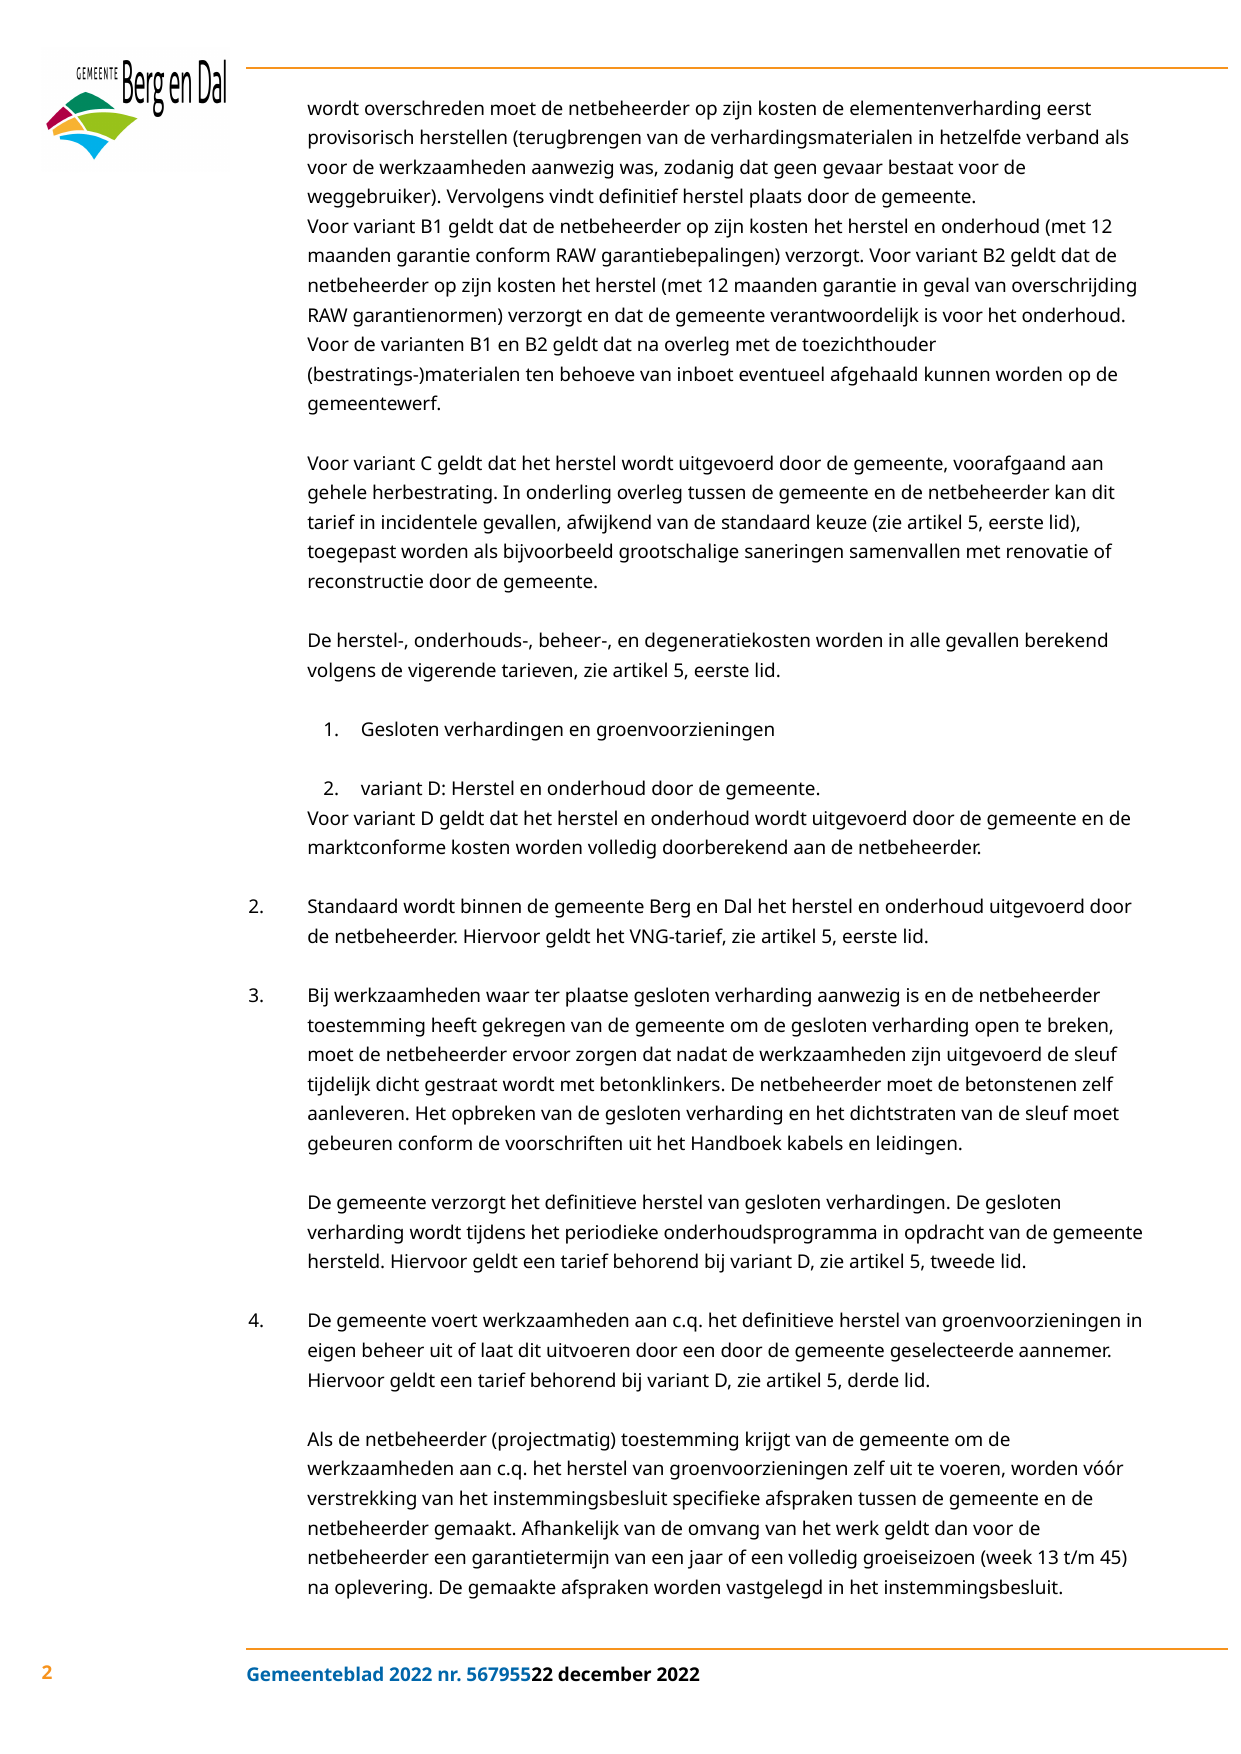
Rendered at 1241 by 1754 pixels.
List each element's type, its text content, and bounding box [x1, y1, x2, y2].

list Voor variant D geldt dat het herstel en onderhoud wordt uitgevoerd door de gemeente en de marktconforme kosten worden volledig doorberekend aan de netbeheerder. [248, 805, 1152, 860]
list wordt overschreden moet de netbeheerder op zijn kosten de elementenverharding eerst provisorisch herstellen (terugbrengen van de verhardingsmaterialen in hetzelfde verband als voor de werkzaamheden aanwezig was, zodanig dat geen gevaar bestaat voor de weggebruiker). Vervolgens vindt definitief herstel plaats door de gemeente. [248, 95, 1152, 209]
list De gemeente voert werkzaamheden aan c.q. het definitieve herstel van groenvoorzieningen in eigen beheer uit of laat dit uitvoeren door een door de gemeente geselecteerde aannemer. Hiervoor geldt een tarief behorend bij variant D, zie artikel 5, derde lid. [248, 1308, 1152, 1393]
list Voor variant C geldt dat het herstel wordt uitgevoerd door de gemeente, voorafgaand aan gehele herbestrating. In onderling overleg tussen de gemeente en de netbeheerder kan dit tarief in incidentele gevallen, afwijkend van de standaard keuze (zie artikel 5, eerste lid), toegepast worden als bijvoorbeeld grootschalige saneringen samenvallen met renovatie of reconstructie door de gemeente. [248, 450, 1152, 594]
list Gesloten verhardingen en groenvoorzieningen [323, 716, 1152, 742]
list De herstel-, onderhouds-, beheer-, en degeneratiekosten worden in alle gevallen berekend volgens de vigerende tarieven, zie artikel 5, eerste lid. [248, 627, 1152, 683]
list Standaard wordt binnen de gemeente Berg en Dal het herstel en onderhoud uitgevoerd door de netbeheerder. Hiervoor geldt het VNG-tarief, zie artikel 5, eerste lid. [248, 893, 1152, 949]
list Voor de varianten B1 en B2 geldt dat na overleg met de toezichthouder (bestratings-)materialen ten behoeve van inboet eventueel afgehaald kunnen worden op de gemeentewerf. [248, 331, 1152, 416]
list Voor variant B1 geldt dat de netbeheerder op zijn kosten het herstel en onderhoud (met 12 maanden garantie conform RAW garantiebepalingen) verzorgt. Voor variant B2 geldt dat de netbeheerder op zijn kosten het herstel (met 12 maanden garantie in geval van overschrijding RAW garantienormen) verzorgt en dat de gemeente verantwoordelijk is voor het onderhoud. [248, 213, 1152, 328]
list Bij werkzaamheden waar ter plaatse gesloten verharding aanwezig is en de netbeheerder toestemming heeft gekregen van de gemeente om de gesloten verharding open te breken, moet de netbeheerder ervoor zorgen dat nadat de werkzaamheden zijn uitgevoerd de sleuf tijdelijk dicht gestraat wordt met betonklinkers. De netbeheerder moet de betonstenen zelf aanleveren. Het opbreken van de gesloten verharding en het dichtstraten van de sleuf moet gebeuren conform de voorschriften uit het Handboek kabels en leidingen. [248, 982, 1152, 1156]
picture [41, 47, 231, 172]
list variant D: Herstel en onderhoud door de gemeente. [323, 775, 1152, 801]
list De gemeente verzorgt het definitieve herstel van gesloten verhardingen. De gesloten verharding wordt tijdens het periodieke onderhoudsprogramma in opdracht van de gemeente hersteld. Hiervoor geldt een tarief behorend bij variant D, zie artikel 5, tweede lid. [248, 1189, 1152, 1274]
list Als de netbeheerder (projectmatig) toestemming krijgt van de gemeente om de werkzaamheden aan c.q. het herstel van groenvoorzieningen zelf uit te voeren, worden vóór verstrekking van het instemmingsbesluit specifieke afspraken tussen de gemeente en de netbeheerder gemaakt. Afhankelijk van de omvang van het werk geldt dan voor de netbeheerder een garantietermijn van een jaar of een volledig groeiseizoen (week 13 t/m 45) na oplevering. De gemaakte afspraken worden vastgelegd in het instemmingsbesluit. [248, 1426, 1152, 1600]
